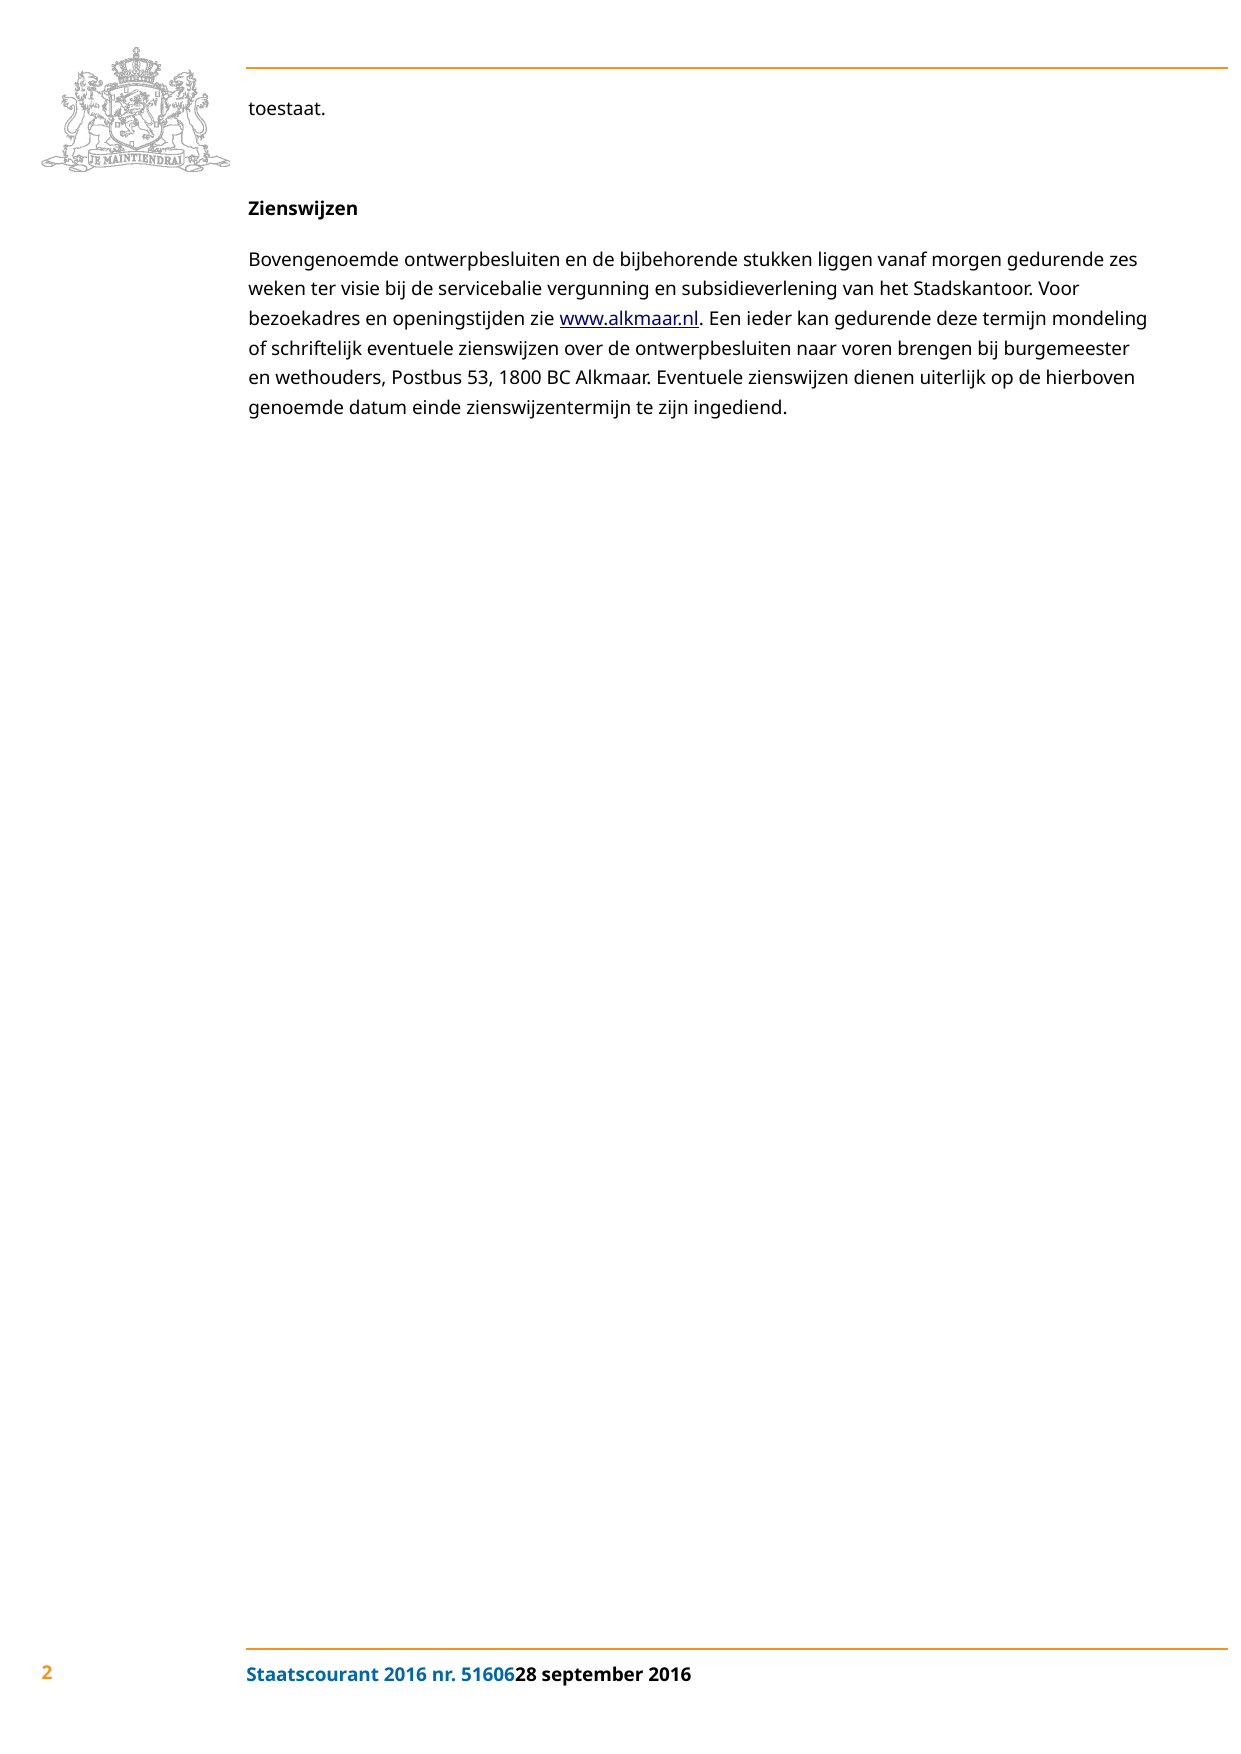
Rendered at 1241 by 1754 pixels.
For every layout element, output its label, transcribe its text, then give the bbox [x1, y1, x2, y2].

text Zienswijzen [248, 196, 1152, 221]
text toestaat. [248, 95, 1152, 121]
picture [41, 47, 231, 172]
text Bovengenoemde ontwerpbesluiten en de bijbehorende stukken liggen vanaf morgen gedurende zes weken ter visie bij de servicebalie vergunning en subsidieverlening van het Stadskantoor. Voor bezoekadres en openingstijden zie www.alkmaar.nl. Een ieder kan gedurende deze termijn mondeling of schriftelijk eventuele zienswijzen over de ontwerpbesluiten naar voren brengen bij burgemeester en wethouders, Postbus 53, 1800 BC Alk­maar. Eventuele zienswijzen dienen uiterlijk op de hierboven genoemde datum einde zienswijzentermijn te zijn ingediend. [248, 246, 1152, 420]
